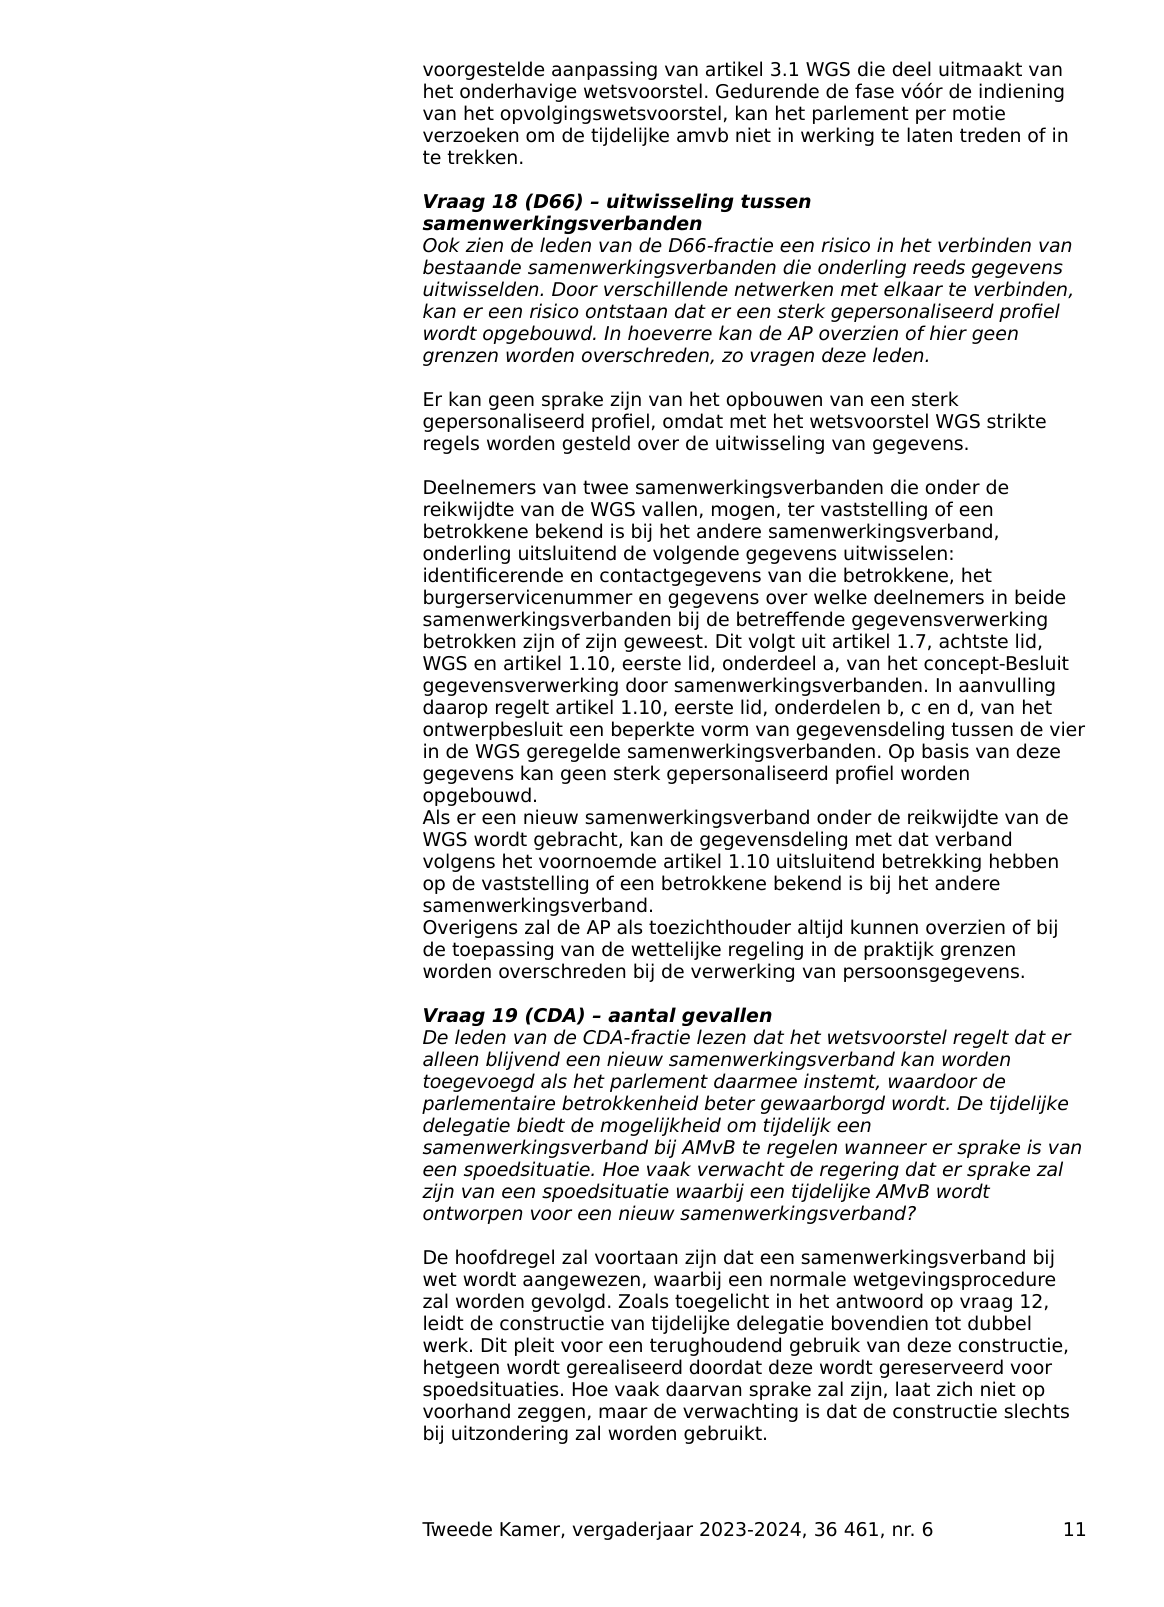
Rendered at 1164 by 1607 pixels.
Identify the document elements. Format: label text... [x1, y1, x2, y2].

text Overigens zal de AP als toezichthouder altijd kunnen overzien of bij de toepassing van de wettelijke regeling in de praktijk grenzen worden overschreden bij de verwerking van persoonsgegevens. [422, 917, 1087, 983]
text voorgestelde aanpassing van artikel 3.1 WGS die deel uitmaakt van het onderhavige wetsvoorstel. Gedurende de fase vóór de indiening van het opvolgingswetsvoorstel, kan het parlement per motie verzoeken om de tijdelijke amvb niet in werking te laten treden of in te trekken. [422, 59, 1087, 169]
text De hoofdregel zal voortaan zijn dat een samenwerkingsverband bij wet wordt aangewezen, waarbij een normale wetgevingsprocedure zal worden gevolgd. Zoals toegelicht in het antwoord op vraag 12, leidt de constructie van tijdelijke delegatie bovendien tot dubbel werk. Dit pleit voor een terughoudend gebruik van deze constructie, hetgeen wordt gerealiseerd doordat deze wordt gereserveerd voor spoedsituaties. Hoe vaak daarvan sprake zal zijn, laat zich niet op voorhand zeggen, maar de verwachting is dat de constructie slechts bij uitzondering zal worden gebruikt. [422, 1247, 1087, 1445]
text Deelnemers van twee samenwerkingsverbanden die onder de reikwijdte van de WGS vallen, mogen, ter vaststelling of een betrokkene bekend is bij het andere samenwerkingsverband, onderling uitsluitend de volgende gegevens uitwisselen: identificerende en contactgegevens van die betrokkene, het burgerservicenummer en gegevens over welke deelnemers in beide samenwerkingsverbanden bij de betreffende gegevensverwerking betrokken zijn of zijn geweest. Dit volgt uit artikel 1.7, achtste lid, WGS en artikel 1.10, eerste lid, onderdeel a, van het concept-Besluit gegevensverwerking door samenwerkingsverbanden. In aanvulling daarop regelt artikel 1.10, eerste lid, onderdelen b, c en d, van het ontwerpbesluit een beperkte vorm van gegevensdeling tussen de vier in de WGS geregelde samenwerkingsverbanden. Op basis van deze gegevens kan geen sterk gepersonaliseerd profiel worden opgebouwd. [422, 477, 1087, 807]
text Er kan geen sprake zijn van het opbouwen van een sterk gepersonaliseerd profiel, omdat met het wetsvoorstel WGS strikte regels worden gesteld over de uitwisseling van gegevens. [422, 389, 1087, 455]
text Vraag 19 (CDA) – aantal gevallen [422, 1005, 1087, 1027]
text Ook zien de leden van de D66-fractie een risico in het verbinden van bestaande samenwerkingsverbanden die onderling reeds gegevens uitwisselden. Door verschillende netwerken met elkaar te verbinden, kan er een risico ontstaan dat er een sterk gepersonaliseerd profiel wordt opgebouwd. In hoeverre kan de AP overzien of hier geen grenzen worden overschreden, zo vragen deze leden. [422, 235, 1087, 367]
text De leden van de CDA-fractie lezen dat het wetsvoorstel regelt dat er alleen blijvend een nieuw samenwerkingsverband kan worden toegevoegd als het parlement daarmee instemt, waardoor de parlementaire betrokkenheid beter gewaarborgd wordt. De tijdelijke delegatie biedt de mogelijkheid om tijdelijk een samenwerkingsverband bij AMvB te regelen wanneer er sprake is van een spoedsituatie. Hoe vaak verwacht de regering dat er sprake zal zijn van een spoedsituatie waarbij een tijdelijke AMvB wordt ontworpen voor een nieuw samenwerkingsverband? [422, 1027, 1087, 1225]
text Als er een nieuw samenwerkingsverband onder de reikwijdte van de WGS wordt gebracht, kan de gegevensdeling met dat verband volgens het voornoemde artikel 1.10 uitsluitend betrekking hebben op de vaststelling of een betrokkene bekend is bij het andere samenwerkingsverband. [422, 807, 1087, 917]
text Vraag 18 (D66) – uitwisseling tussen samenwerkingsverbanden [422, 191, 1087, 235]
